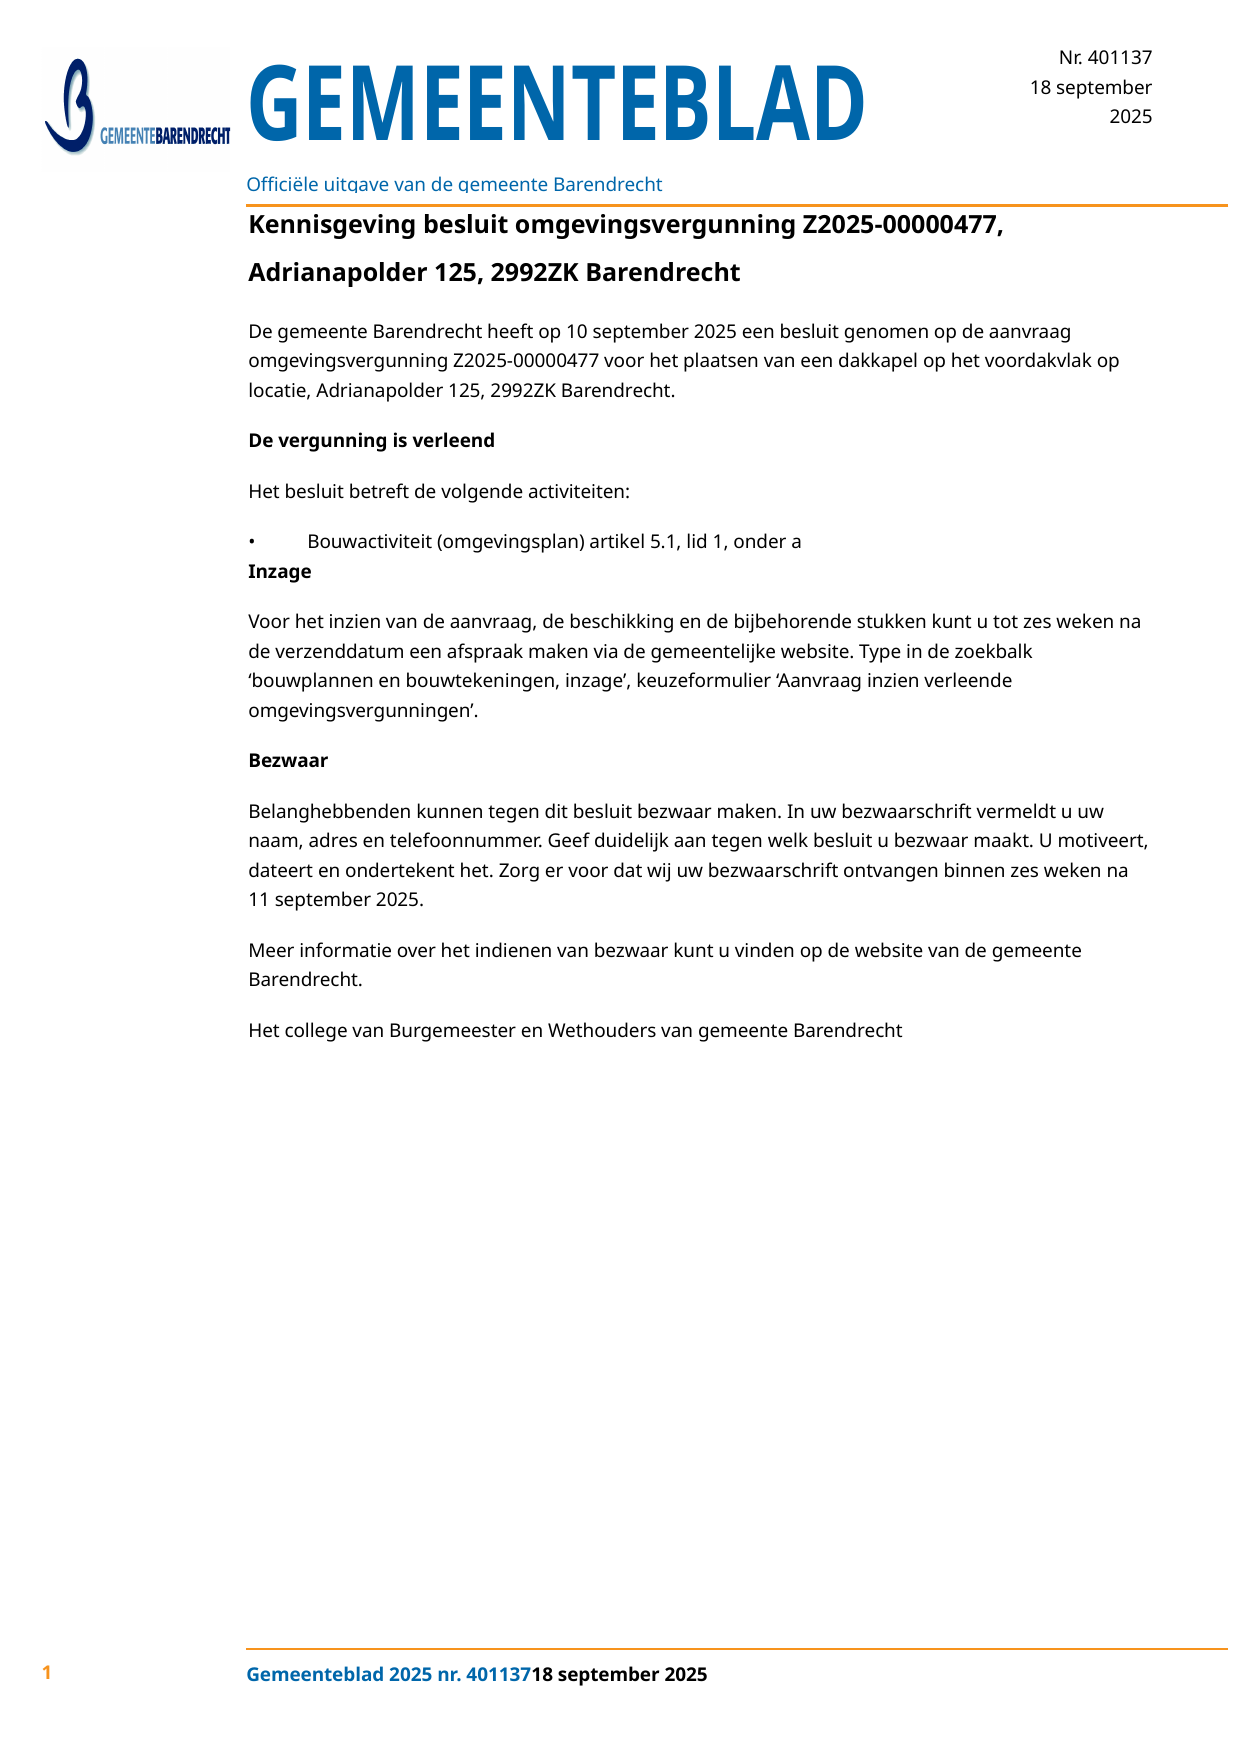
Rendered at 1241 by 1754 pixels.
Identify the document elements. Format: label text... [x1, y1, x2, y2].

text Het besluit betreft de volgende activiteiten: [248, 478, 1152, 504]
text Inzage [248, 558, 1152, 584]
picture [41, 47, 231, 172]
text De gemeente Barendrecht heeft op 10 september 2025 een besluit genomen op de aanvraag omgevingsvergunning Z2025-00000477 voor het plaatsen van een dakkapel op het voordakvlak op locatie, Adrianapolder 125, 2992ZK Barendrecht. [248, 318, 1152, 403]
text De vergunning is verleend [248, 427, 1152, 453]
list Bouwactiviteit (omgevingsplan) artikel 5.1, lid 1, onder a [248, 528, 1152, 554]
text Voor het inzien van de aanvraag, de beschikking en de bijbehorende stukken kunt u tot zes weken na de verzenddatum een afspraak maken via de gemeentelijke website. Type in de zoekbalk ‘bouwplannen en bouwtekeningen, inzage’, keuzeformulier ‘Aanvraag inzien verleende omgevingsvergunningen’. [248, 608, 1152, 723]
text Het college van Burgemeester en Wethouders van gemeente Barendrecht [248, 1017, 1152, 1043]
text Belanghebbenden kunnen tegen dit besluit bezwaar maken. In uw bezwaarschrift vermeldt u uw naam, adres en telefoonnummer. Geef duidelijk aan tegen welk besluit u bezwaar maakt. U motiveert, dateert en ondertekent het. Zorg er voor dat wij uw bezwaarschrift ontvangen binnen zes weken na 11 september 2025. [248, 798, 1152, 912]
text Meer informatie over het indienen van bezwaar kunt u vinden op de website van de gemeente Barendrecht. [248, 937, 1152, 992]
text Bezwaar [248, 747, 1152, 773]
text Kennisgeving besluit omgevingsvergunning Z2025-00000477, Adrianapolder 125, 2992ZK Barendrecht [248, 207, 1152, 288]
